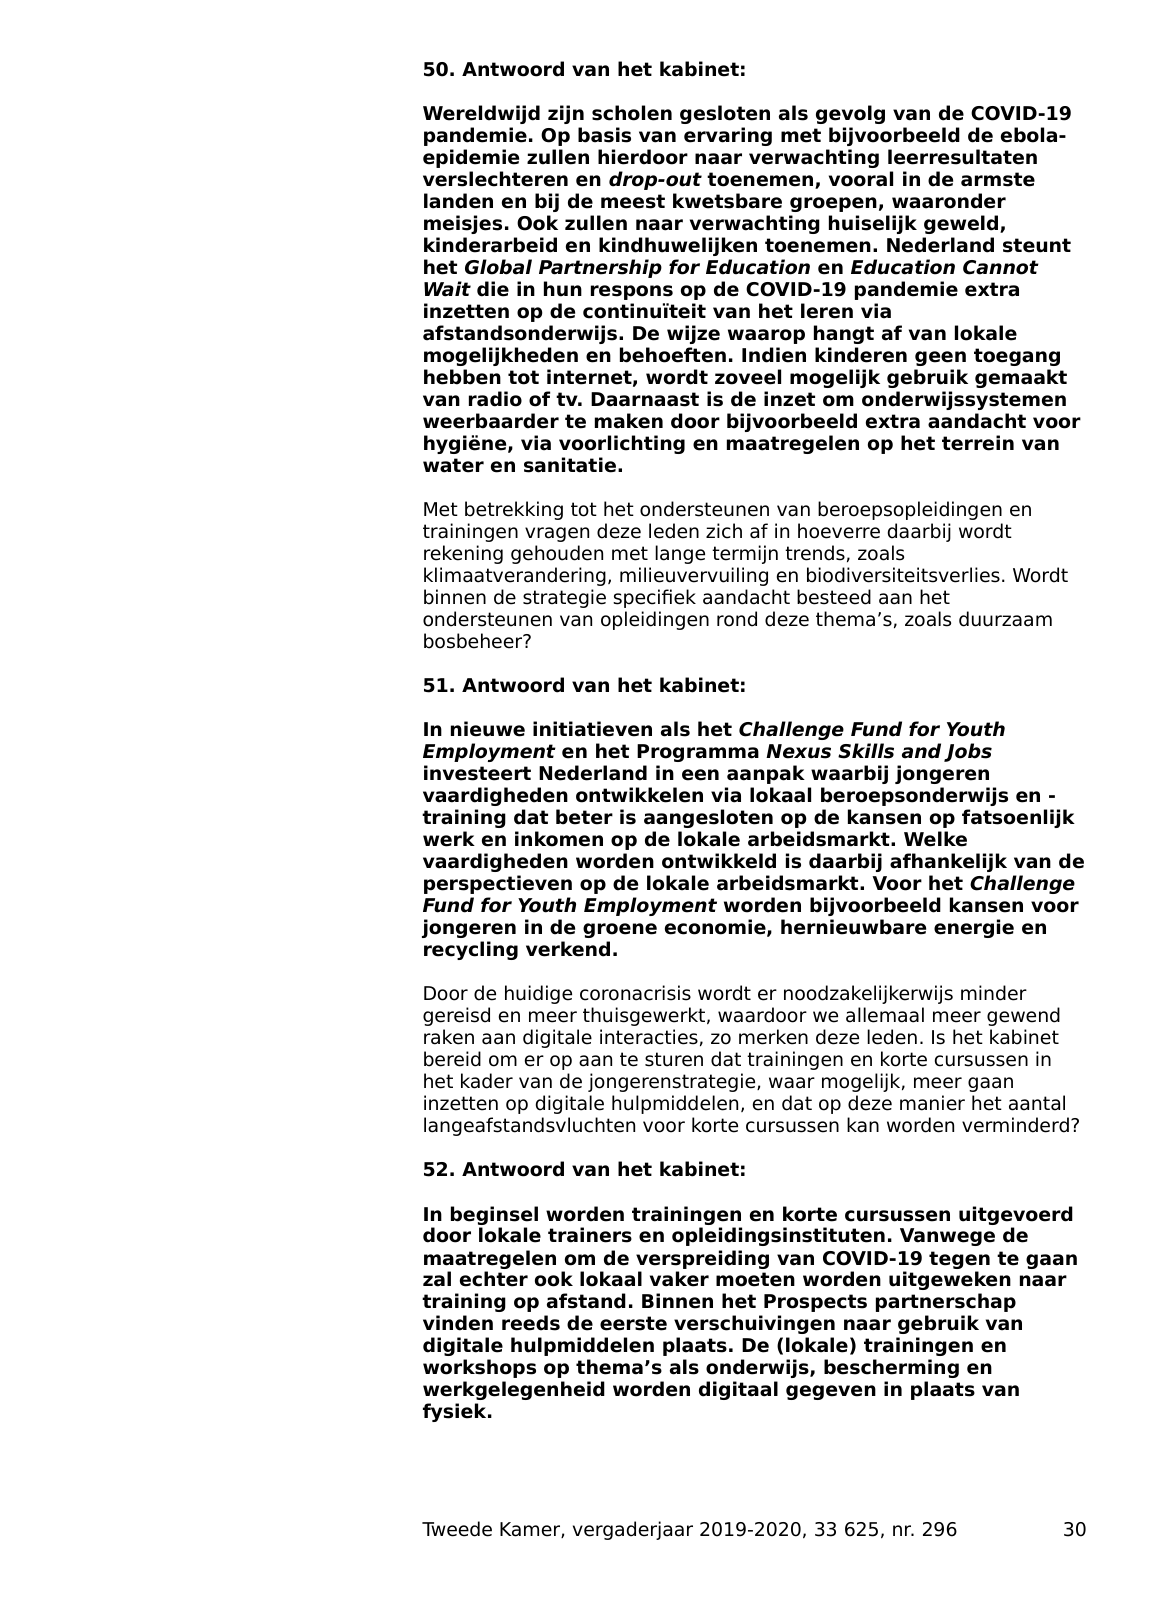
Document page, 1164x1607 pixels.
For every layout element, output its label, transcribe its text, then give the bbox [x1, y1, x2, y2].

subtitle 50. Antwoord van het kabinet: [422, 59, 1087, 81]
text In nieuwe initiatieven als het Challenge Fund for Youth Employment en het Programma Nexus Skills and Jobs investeert Nederland in een aanpak waarbij jongeren vaardigheden ontwikkelen via lokaal beroepsonderwijs en -training dat beter is aangesloten op de kansen op fatsoenlijk werk en inkomen op de lokale arbeidsmarkt. Welke vaardigheden worden ontwikkeld is daarbij afhankelijk van de perspectieven op de lokale arbeidsmarkt. Voor het Challenge Fund for Youth Employment worden bijvoorbeeld kansen voor jongeren in de groene economie, hernieuwbare energie en recycling verkend. [422, 719, 1087, 961]
subtitle 52. Antwoord van het kabinet: [422, 1159, 1087, 1181]
text Door de huidige coronacrisis wordt er noodzakelijkerwijs minder gereisd en meer thuisgewerkt, waardoor we allemaal meer gewend raken aan digitale interacties, zo merken deze leden. Is het kabinet bereid om er op aan te sturen dat trainingen en korte cursussen in het kader van de jongerenstrategie, waar mogelijk, meer gaan inzetten op digitale hulpmiddelen, en dat op deze manier het aantal langeafstandsvluchten voor korte cursussen kan worden verminderd? [422, 983, 1087, 1137]
text Wereldwijd zijn scholen gesloten als gevolg van de COVID-19 pandemie. Op basis van ervaring met bijvoorbeeld de ebola-epidemie zullen hierdoor naar verwachting leerresultaten verslechteren en drop-out toenemen, vooral in de armste landen en bij de meest kwetsbare groepen, waaronder meisjes. Ook zullen naar verwachting huiselijk geweld, kinderarbeid en kindhuwelijken toenemen. Nederland steunt het Global Partnership for Education en Education Cannot Wait die in hun respons op de COVID-19 pandemie extra inzetten op de continuïteit van het leren via afstandsonderwijs. De wijze waarop hangt af van lokale mogelijkheden en behoeften. Indien kinderen geen toegang hebben tot internet, wordt zoveel mogelijk gebruik gemaakt van radio of tv. Daarnaast is de inzet om onderwijssystemen weerbaarder te maken door bijvoorbeeld extra aandacht voor hygiëne, via voorlichting en maatregelen op het terrein van water en sanitatie. [422, 103, 1087, 477]
text In beginsel worden trainingen en korte cursussen uitgevoerd door lokale trainers en opleidingsinstituten. Vanwege de maatregelen om de verspreiding van COVID-19 tegen te gaan zal echter ook lokaal vaker moeten worden uitgeweken naar training op afstand. Binnen het Prospects partnerschap vinden reeds de eerste verschuivingen naar gebruik van digitale hulpmiddelen plaats. De (lokale) trainingen en workshops op thema’s als onderwijs, bescherming en werkgelegenheid worden digitaal gegeven in plaats van fysiek. [422, 1203, 1087, 1423]
text Met betrekking tot het ondersteunen van beroepsopleidingen en trainingen vragen deze leden zich af in hoeverre daarbij wordt rekening gehouden met lange termijn trends, zoals klimaatverandering, milieuvervuiling en biodiversiteitsverlies. Wordt binnen de strategie specifiek aandacht besteed aan het ondersteunen van opleidingen rond deze thema’s, zoals duurzaam bosbeheer? [422, 499, 1087, 653]
subtitle 51. Antwoord van het kabinet: [422, 675, 1087, 697]
